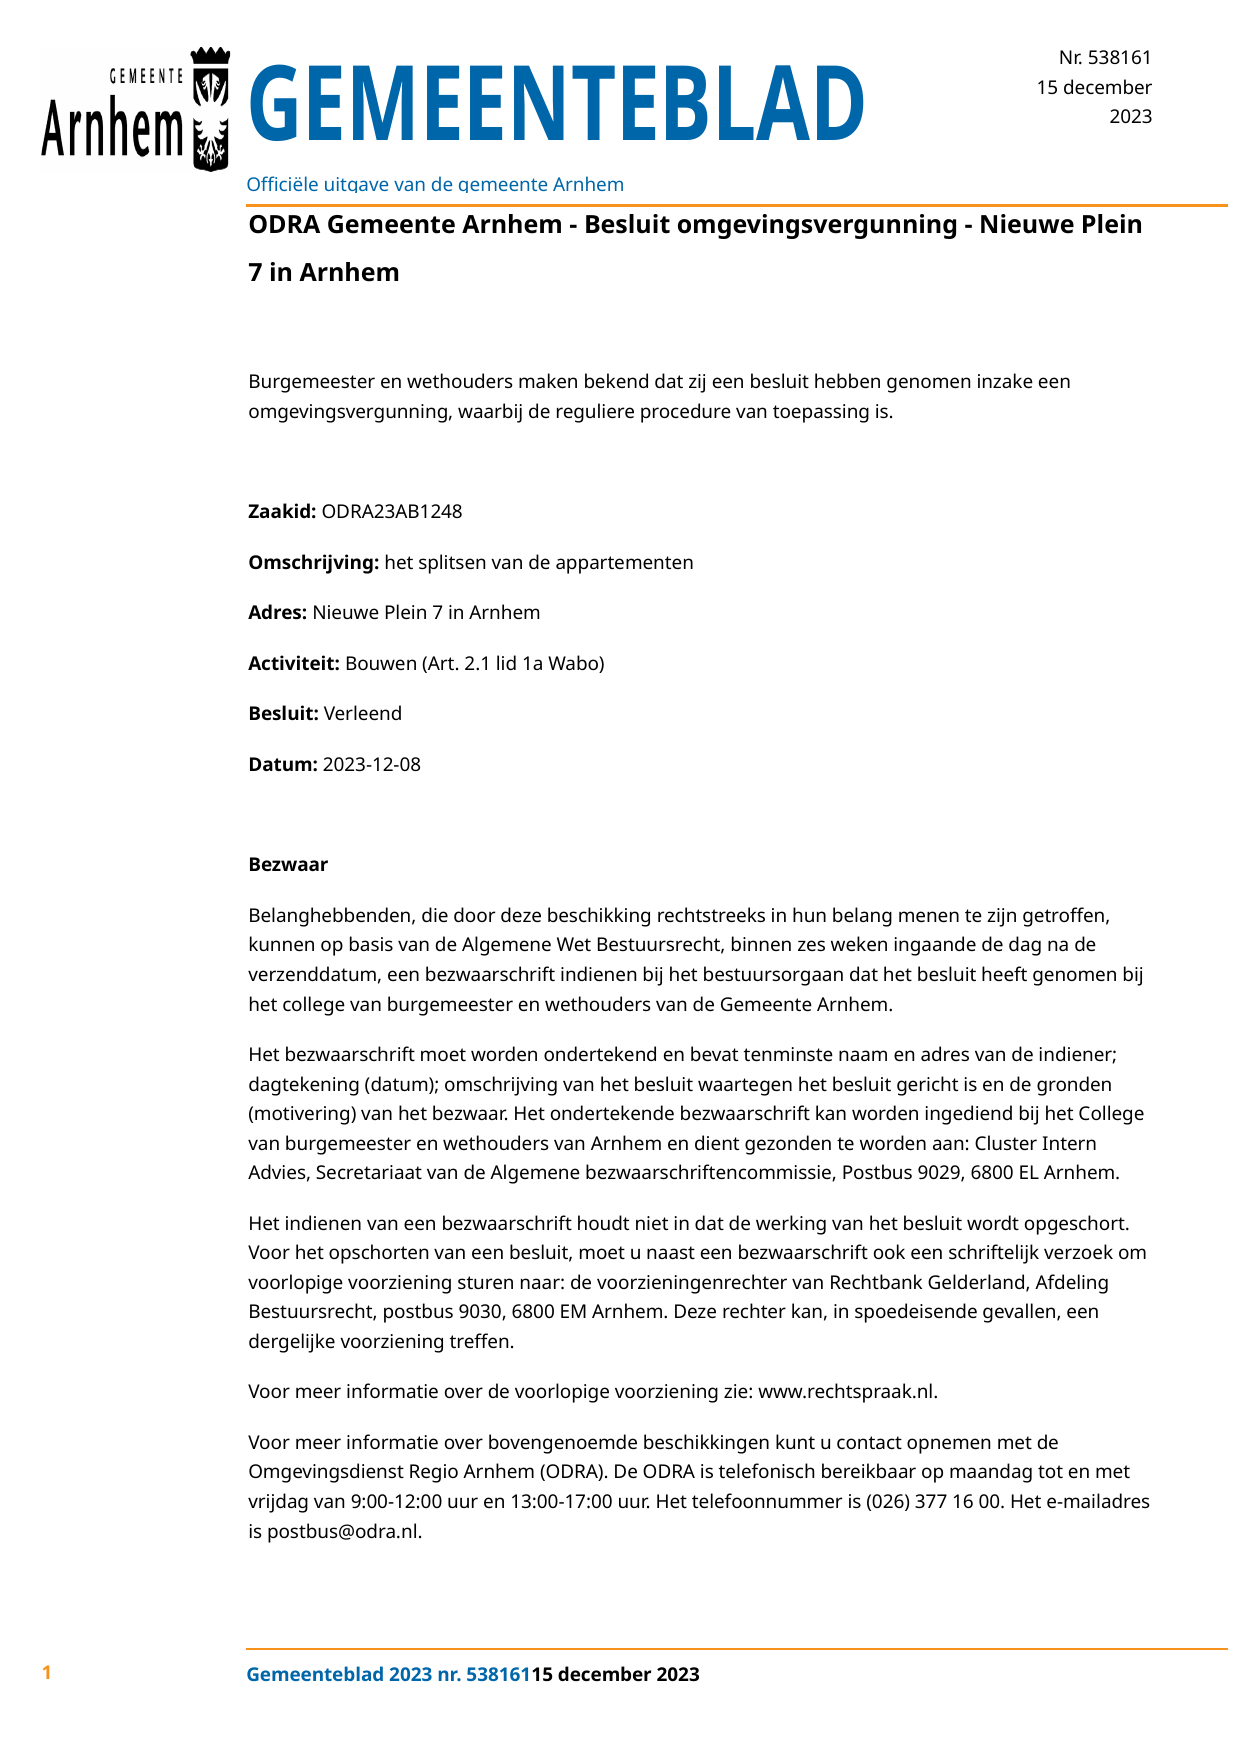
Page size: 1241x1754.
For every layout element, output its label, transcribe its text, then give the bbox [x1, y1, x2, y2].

text Activiteit: Bouwen (Art. 2.1 lid 1a Wabo) [248, 650, 1152, 676]
text Belanghebbenden, die door deze beschikking rechtstreeks in hun belang menen te zijn getroffen, kunnen op basis van de Algemene Wet Bestuursrecht, binnen zes weken ingaande de dag na de verzenddatum, een bezwaarschrift indienen bij het bestuursorgaan dat het besluit heeft genomen bij het college van burgemeester en wethouders van de Gemeente Arnhem. [248, 902, 1152, 1017]
text Zaakid: ODRA23AB1248 [248, 499, 1152, 524]
text ODRA Gemeente Arnhem - Besluit omgevingsvergunning - Nieuwe Plein 7 in Arnhem [248, 207, 1152, 288]
text Adres: Nieuwe Plein 7 in Arnhem [248, 599, 1152, 625]
text Het bezwaarschrift moet worden ondertekend en bevat tenminste naam en adres van de indiener; dagtekening (datum); omschrijving van het besluit waartegen het besluit gericht is en de gronden (motivering) van het bezwaar. Het ondertekende bezwaarschrift kan worden ingediend bij het College van burgemeester en wethouders van Arnhem en dient gezonden te worden aan: Cluster Intern Advies, Secretariaat van de Algemene bezwaarschriftencommissie, Postbus 9029, 6800 EL Arnhem. [248, 1041, 1152, 1185]
text Omschrijving: het splitsen van de appartementen [248, 549, 1152, 575]
text Datum: 2023-12-08 [248, 751, 1152, 777]
text Voor meer informatie over de voorlopige voorziening zie: www.rechtspraak.nl. [248, 1379, 1152, 1404]
text Het indienen van een bezwaarschrift houdt niet in dat de werking van het besluit wordt opgeschort. Voor het opschorten van een besluit, moet u naast een bezwaarschrift ook een schriftelijk verzoek om voorlopige voorziening sturen naar: de voorzieningenrechter van Rechtbank Gelderland, Afdeling Bestuursrecht, postbus 9030, 6800 EM Arnhem. Deze rechter kan, in spoedeisende gevallen, een dergelijke voorziening treffen. [248, 1210, 1152, 1354]
text Besluit: Verleend [248, 700, 1152, 726]
text Burgemeester en wethouders maken bekend dat zij een besluit hebben genomen inzake een omgevingsvergunning, waarbij de reguliere procedure van toepassing is. [248, 368, 1152, 424]
text Bezwaar [248, 852, 1152, 877]
text Voor meer informatie over bovengenoemde beschikkingen kunt u contact opnemen met de Omgevingsdienst Regio Arnhem (ODRA). De ODRA is telefonisch bereikbaar op maandag tot en met vrijdag van 9:00-12:00 uur en 13:00-17:00 uur. Het telefoonnummer is (026) 377 16 00. Het e-mailadres is postbus@odra.nl. [248, 1429, 1152, 1544]
picture [41, 47, 231, 172]
